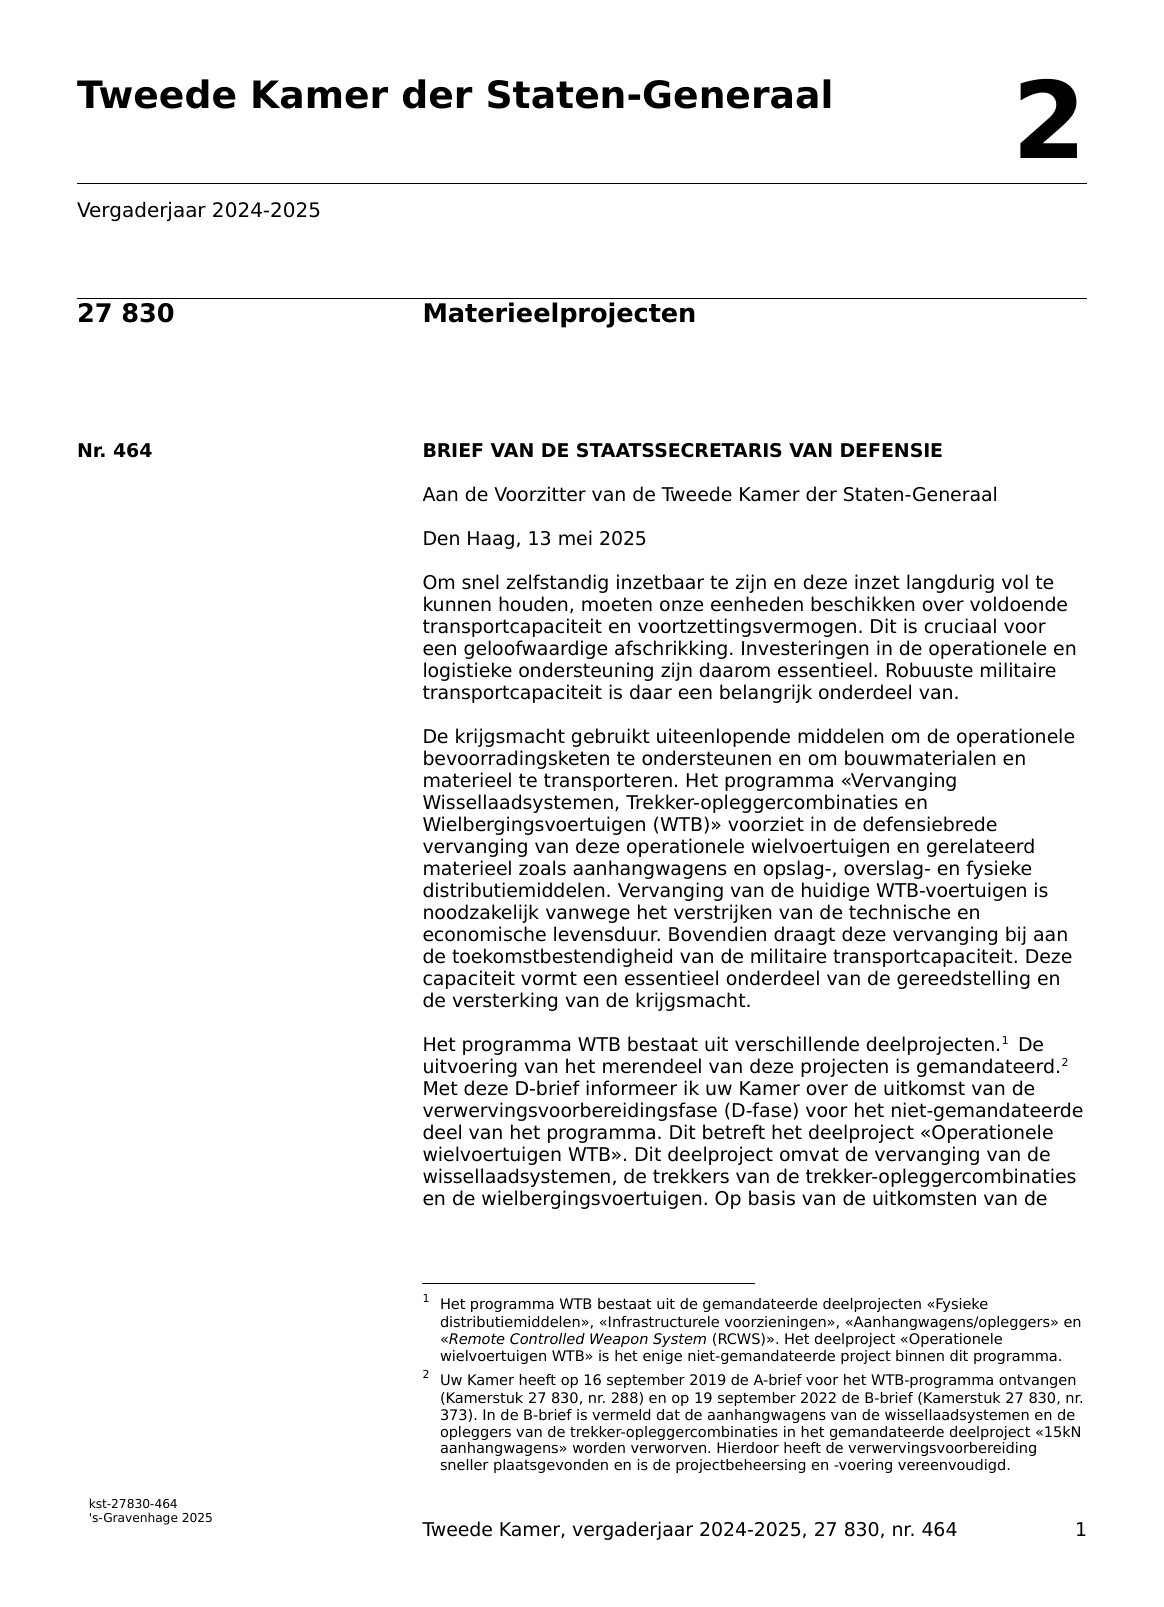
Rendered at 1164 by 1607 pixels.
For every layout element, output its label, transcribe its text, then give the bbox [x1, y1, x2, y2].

table_header Tweede Kamer der Staten-Generaal [77, 59, 886, 183]
text Het programma WTB bestaat uit de gemandateerde deelprojecten «Fysieke distributiemiddelen», «Infrastructurele voorzieningen», «Aanhangwagens/opleggers» en «Remote Controlled Weapon System (RCWS)». Het deelproject «Operationele wielvoertuigen WTB» is het enige niet-gemandateerde project binnen dit programma. [422, 1292, 1087, 1365]
subtitle Nr. 464 BRIEF VAN DE STAATSSECRETARIS VAN DEFENSIE [77, 440, 1087, 462]
text Om snel zelfstandig inzetbaar te zijn en deze inzet langdurig vol te kunnen houden, moeten onze eenheden beschikken over voldoende transportcapaciteit en voortzettingsvermogen. Dit is cruciaal voor een geloofwaardige afschrikking. Investeringen in de operationele en logistieke ondersteuning zijn daarom essentieel. Robuuste militaire transportcapaciteit is daar een belangrijk onderdeel van. [422, 572, 1087, 704]
table_header 2 [886, 59, 1087, 183]
text Aan de Voorzitter van de Tweede Kamer der Staten-Generaal [422, 484, 1087, 506]
text De krijgsmacht gebruikt uiteenlopende middelen om de operationele bevoorradingsketen te ondersteunen en om bouwmaterialen en materieel te transporteren. Het programma «Vervanging Wissellaadsystemen, Trekker-opleggercombinaties en Wielbergingsvoertuigen (WTB)» voorziet in de defensiebrede vervanging van deze operationele wielvoertuigen en gerelateerd materieel zoals aanhangwagens en opslag-, overslag- en fysieke distributiemiddelen. Vervanging van de huidige WTB-voertuigen is noodzakelijk vanwege het verstrijken van de technische en economische levensduur. Bovendien draagt deze vervanging bij aan de toekomstbestendigheid van de militaire transportcapaciteit. Deze capaciteit vormt een essentieel onderdeel van de gereedstelling en de versterking van de krijgsmacht. [422, 726, 1087, 1012]
text kst-27830-464 [88, 1497, 323, 1511]
subtitle 27 830 Materieelprojecten [77, 299, 1087, 329]
text Den Haag, 13 mei 2025 [422, 528, 1087, 550]
text 's-Gravenhage 2025 [88, 1511, 323, 1525]
table_cell Vergaderjaar 2024-2025 [77, 184, 1087, 298]
text Uw Kamer heeft op 16 september 2019 de A-brief voor het WTB-programma ontvangen (Kamerstuk 27 830, nr. 288) en op 19 september 2022 de B-brief (Kamerstuk 27 830, nr. 373). In de B-brief is vermeld dat de aanhangwagens van de wissellaadsystemen en de opleggers van de trekker-opleggercombinaties in het gemandateerde deelproject «15kN aanhangwagens» worden verworven. Hierdoor heeft de verwervingsvoorbereiding sneller plaatsgevonden en is de projectbeheersing en -voering vereenvoudigd. [422, 1368, 1087, 1474]
text Het programma WTB bestaat uit verschillende deelprojecten. De uitvoering van het merendeel van deze projecten is gemandateerd. Met deze D-brief informeer ik uw Kamer over de uitkomst van de verwervingsvoorbereidingsfase (D-fase) voor het niet-gemandateerde deel van het programma. Dit betreft het deelproject «Operationele wielvoertuigen WTB». Dit deelproject omvat de vervanging van de wissellaadsystemen, de trekkers van de trekker-opleggercombinaties en de wielbergingsvoertuigen. Op basis van de uitkomsten van de [422, 1034, 1087, 1210]
